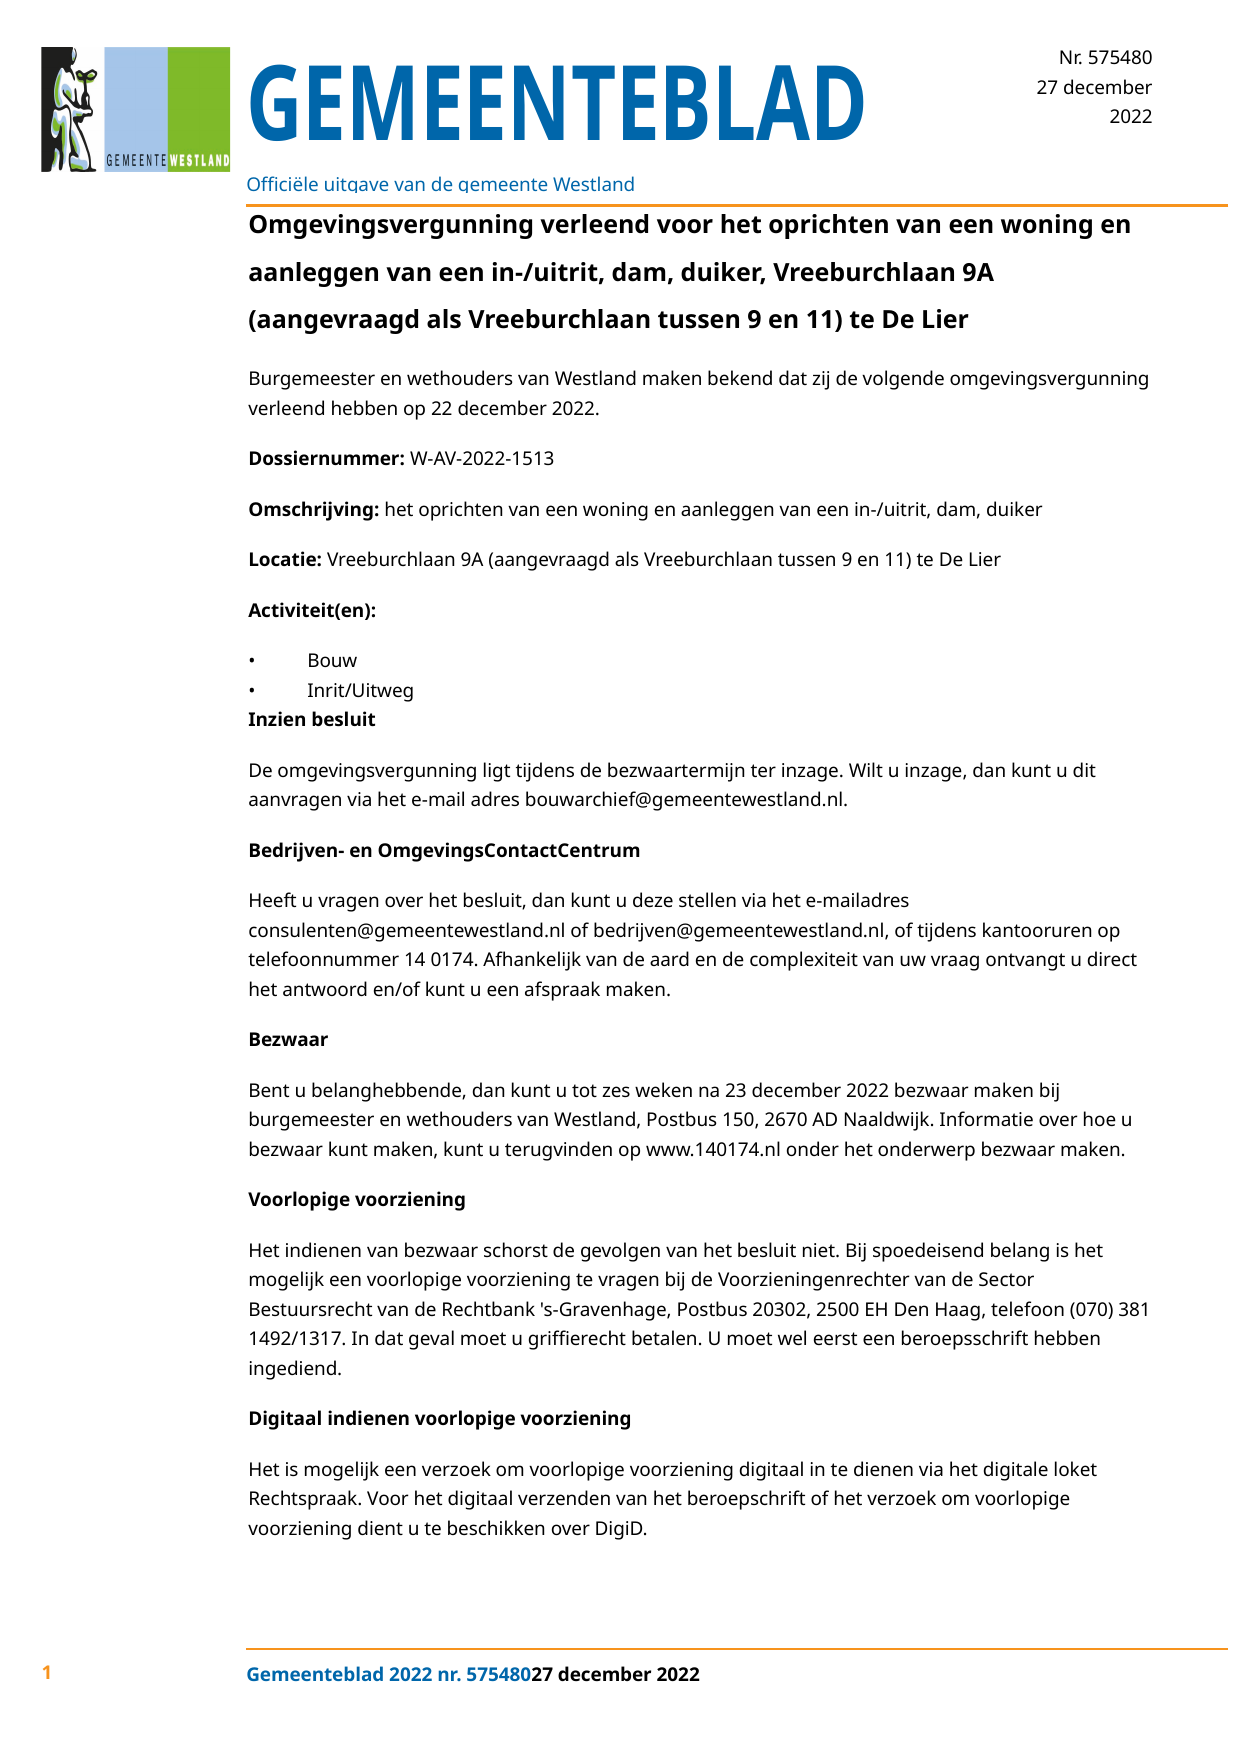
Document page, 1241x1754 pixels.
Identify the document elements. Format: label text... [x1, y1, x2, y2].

text Digitaal indienen voorlopige voorziening [248, 1406, 1152, 1431]
text Bezwaar [248, 1026, 1152, 1052]
text Omgevingsvergunning verleend voor het oprichten van een woning en aanleggen van een in-/uitrit, dam, duiker, Vreeburchlaan 9A (aangevraagd als Vreeburchlaan tussen 9 en 11) te De Lier [248, 207, 1152, 336]
list Bouw [248, 647, 1152, 673]
text De omgevingsvergunning ligt tijdens de bezwaartermijn ter inzage. Wilt u inzage, dan kunt u dit aanvragen via het e-mail adres bouwarchief@gemeentewestland.nl. [248, 757, 1152, 812]
text Heeft u vragen over het besluit, dan kunt u deze stellen via het e-mailadres consulenten@gemeentewestland.nl of bedrijven@gemeentewestland.nl, of tijdens kantooruren op telefoonnummer 14 0174. Afhankelijk van de aard en de complexiteit van uw vraag ontvangt u direct het antwoord en/of kunt u een afspraak maken. [248, 887, 1152, 1002]
text Dossiernummer: W-AV-2022-1513 [248, 446, 1152, 471]
text Voorlopige voorziening [248, 1186, 1152, 1212]
text Burgemeester en wethouders van Westland maken bekend dat zij de volgende omgevingsvergunning verleend hebben op 22 december 2022. [248, 366, 1152, 421]
text Inzien besluit [248, 706, 1152, 732]
text Omschrijving: het oprichten van een woning en aanleggen van een in-/uitrit, dam, duiker [248, 496, 1152, 522]
text Activiteit(en): [248, 597, 1152, 622]
text Locatie: Vreeburchlaan 9A (aangevraagd als Vreeburchlaan tussen 9 en 11) te De Lier [248, 546, 1152, 572]
text Bedrijven- en OmgevingsContactCentrum [248, 837, 1152, 862]
picture [41, 47, 231, 172]
text Bent u belanghebbende, dan kunt u tot zes weken na 23 december 2022 bezwaar maken bij burgemeester en wethouders van Westland, Postbus 150, 2670 AD Naaldwijk. Informatie over hoe u bezwaar kunt maken, kunt u terugvinden op www.140174.nl onder het onderwerp bezwaar maken. [248, 1077, 1152, 1162]
text Het is mogelijk een verzoek om voorlopige voorziening digitaal in te dienen via het digitale loket Rechtspraak. Voor het digitaal verzenden van het beroepschrift of het verzoek om voorlopige voorziening dient u te beschikken over DigiD. [248, 1456, 1152, 1541]
text Het indienen van bezwaar schorst de gevolgen van het besluit niet. Bij spoedeisend belang is het mogelijk een voorlopige voorziening te vragen bij de Voorzieningenrechter van de Sector Bestuursrecht van de Rechtbank 's-Gravenhage, Postbus 20302, 2500 EH Den Haag, telefoon (070) 381 1492/1317. In dat geval moet u griffierecht betalen. U moet wel eerst een beroepsschrift hebben ingediend. [248, 1237, 1152, 1381]
list Inrit/Uitweg [248, 677, 1152, 702]
